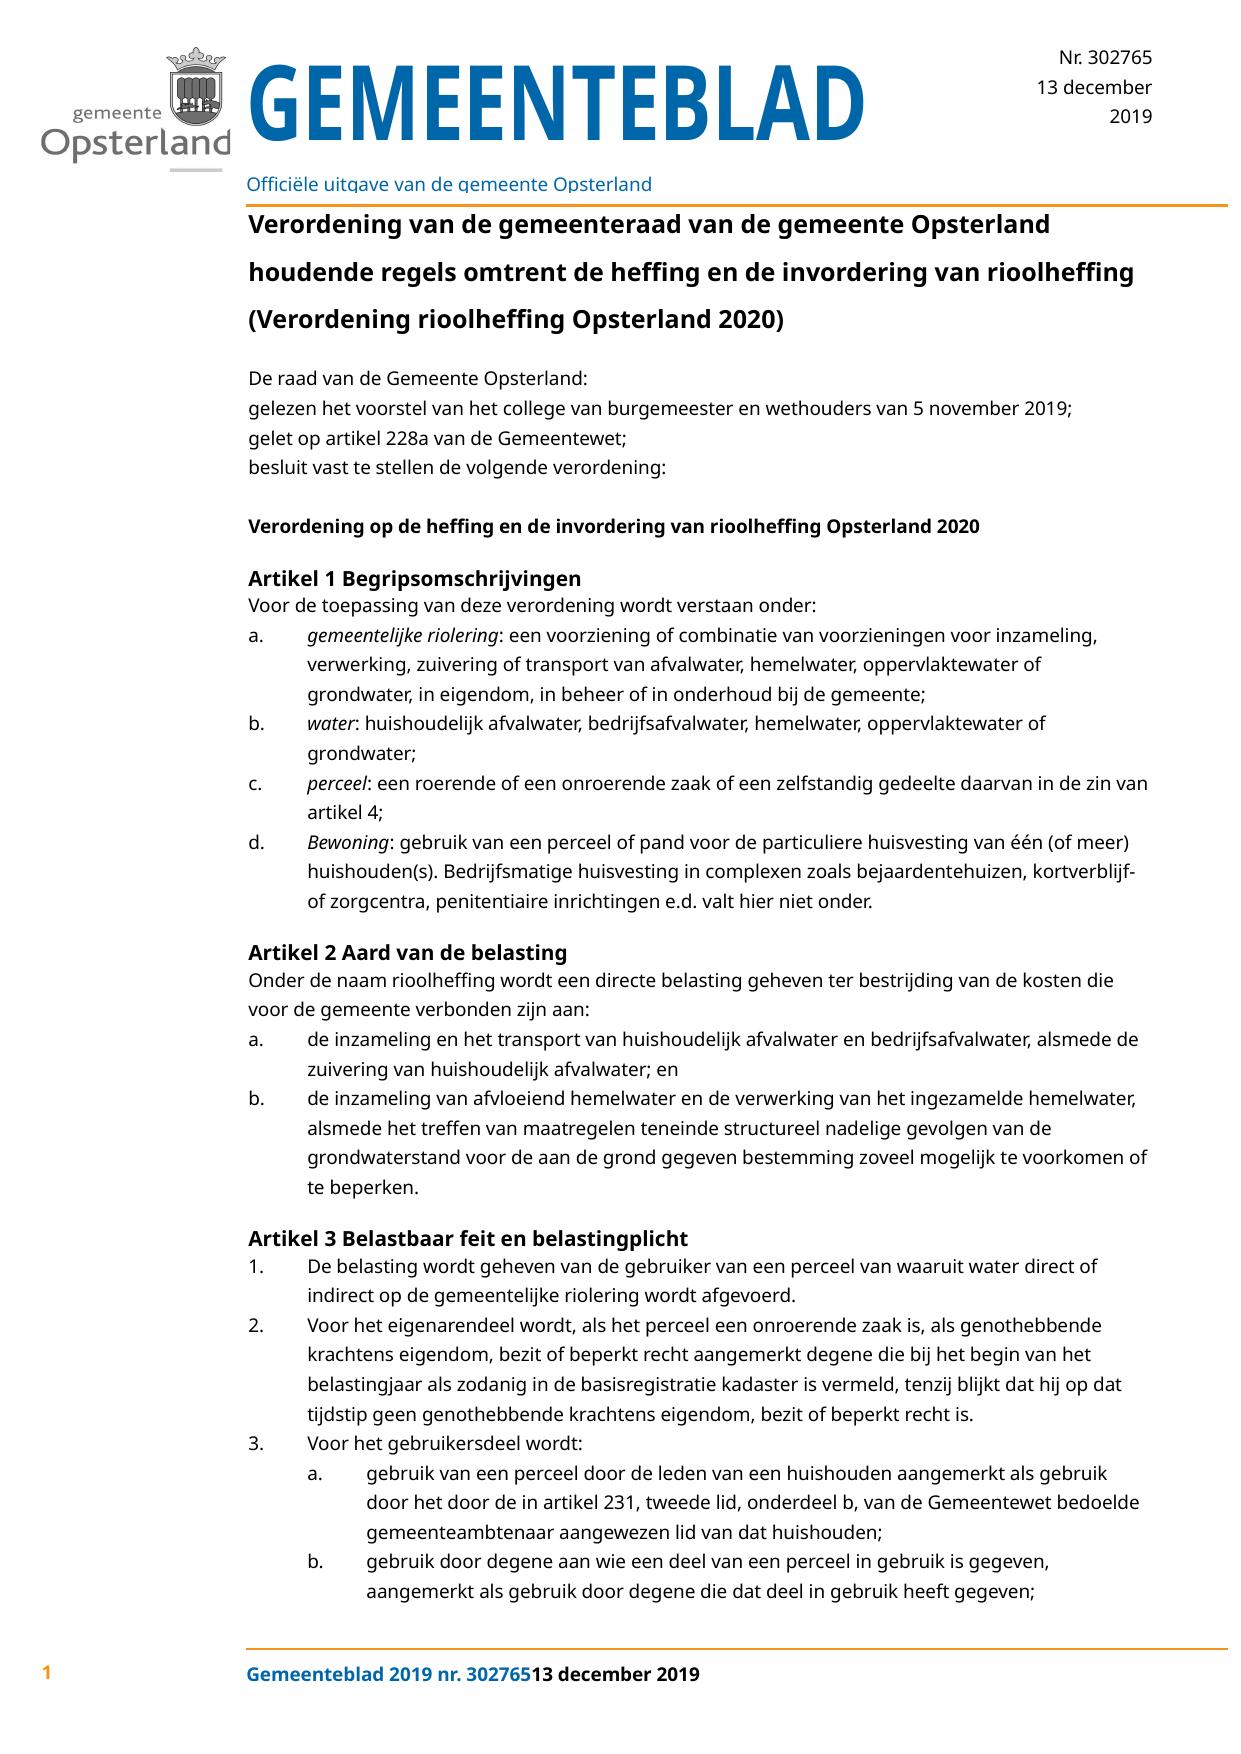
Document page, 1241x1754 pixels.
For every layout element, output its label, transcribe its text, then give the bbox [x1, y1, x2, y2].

text gelet op artikel 228a van de Gemeentewet; [248, 425, 1152, 450]
list de inzameling en het transport van huishoudelijk afvalwater en bedrijfsafvalwater, alsmede de zuivering van huishoudelijk afvalwater; en [248, 1026, 1152, 1081]
list perceel: een roerende of een onroerende zaak of een zelfstandig gedeelte daarvan in de zin van artikel 4; [248, 770, 1152, 825]
text Verordening op de heffing en de invordering van rioolheffing Opsterland 2020 [248, 513, 1152, 539]
text Artikel 1 Begripsomschrijvingen [248, 564, 1152, 592]
picture [41, 47, 231, 172]
text Onder de naam rioolheffing wordt een directe belasting geheven ter bestrijding van de kosten die voor de gemeente verbonden zijn aan: [248, 967, 1152, 1022]
list gebruik door degene aan wie een deel van een perceel in gebruik is gegeven, aangemerkt als gebruik door degene die dat deel in gebruik heeft gegeven; [307, 1549, 1152, 1604]
list gemeentelijke riolering: een voorziening of combinatie van voorzieningen voor inzameling, verwerking, zuivering of transport van afvalwater, hemelwater, oppervlaktewater of grondwater, in eigendom, in beheer of in onderhoud bij de gemeente; [248, 622, 1152, 707]
text Voor de toepassing van deze verordening wordt verstaan onder: [248, 592, 1152, 618]
text Verordening van de gemeenteraad van de gemeente Opsterland houdende regels omtrent de heffing en de invordering van rioolheffing (Verordening rioolheffing Opsterland 2020) [248, 207, 1152, 336]
text besluit vast te stellen de volgende verordening: [248, 454, 1152, 480]
list de inzameling van afvloeiend hemelwater en de verwerking van het ingezamelde hemelwater, alsmede het treffen van maatregelen teneinde structureel nadelige gevolgen van de grondwaterstand voor de aan de grond gegeven bestemming zoveel mogelijk te voorkomen of te beperken. [248, 1085, 1152, 1200]
list Voor het gebruikersdeel wordt: [248, 1430, 1152, 1456]
list Voor het eigenarendeel wordt, als het perceel een onroerende zaak is, als genothebbende krachtens eigendom, bezit of beperkt recht aangemerkt degene die bij het begin van het belastingjaar als zodanig in de basisregistratie kadaster is vermeld, tenzij blijkt dat hij op dat tijdstip geen genothebbende krachtens eigendom, bezit of beperkt recht is. [248, 1312, 1152, 1427]
list De belasting wordt geheven van de gebruiker van een perceel van waaruit water direct of indirect op de gemeentelijke riolering wordt afgevoerd. [248, 1253, 1152, 1308]
list water: huishoudelijk afvalwater, bedrijfsafvalwater, hemelwater, oppervlaktewater of grondwater; [248, 711, 1152, 766]
text Artikel 3 Belastbaar feit en belastingplicht [248, 1224, 1152, 1253]
list gebruik van een perceel door de leden van een huishouden aangemerkt als gebruik door het door de in artikel 231, tweede lid, onderdeel b, van de Gemeentewet bedoelde gemeenteambtenaar aangewezen lid van dat huishouden; [307, 1460, 1152, 1545]
list Bewoning: gebruik van een perceel of pand voor de particuliere huisvesting van één (of meer) huishouden(s). Bedrijfsmatige huisvesting in complexen zoals bejaardentehuizen, kortverblijf- of zorgcentra, penitentiaire inrichtingen e.d. valt hier niet onder. [248, 829, 1152, 914]
text Artikel 2 Aard van de belasting [248, 938, 1152, 967]
text gelezen het voorstel van het college van burgemeester en wethouders van 5 november 2019; [248, 395, 1152, 421]
text De raad van de Gemeente Opsterland: [248, 366, 1152, 391]
